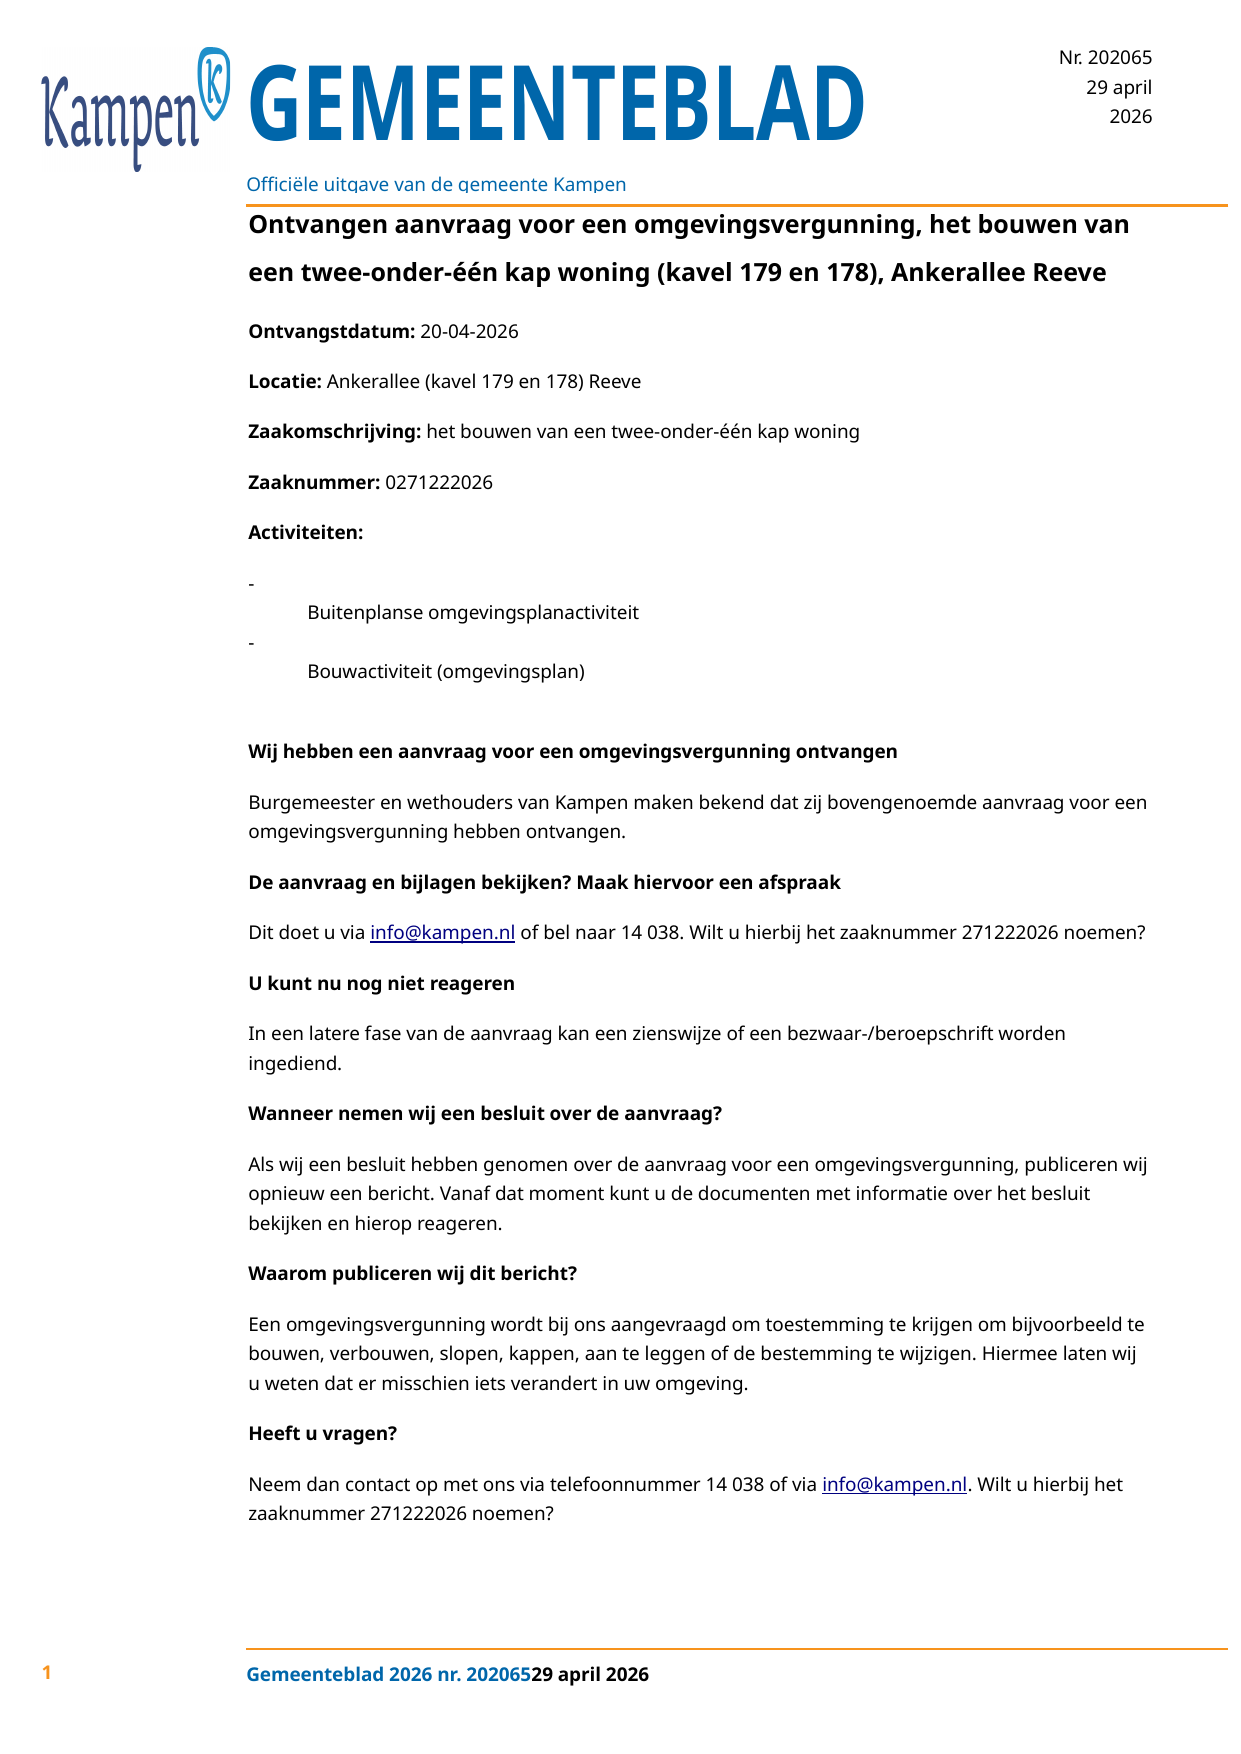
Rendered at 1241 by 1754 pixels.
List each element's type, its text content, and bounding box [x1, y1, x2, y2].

text Heeft u vragen? [248, 1420, 1152, 1446]
text In een latere fase van de aanvraag kan een zienswijze of een bezwaar-/beroepschrift worden ingediend. [248, 1020, 1152, 1076]
text Wanneer nemen wij een besluit over de aanvraag? [248, 1100, 1152, 1126]
text Dit doet u via info@kampen.nl of bel naar 14 038. Wilt u hierbij het zaaknummer 271222026 noemen? [248, 919, 1152, 945]
text U kunt nu nog niet reageren [248, 970, 1152, 996]
text Zaakomschrijving: het bouwen van een twee-onder-één kap woning [248, 419, 1152, 444]
text Zaaknummer: 0271222026 [248, 469, 1152, 495]
list Bouwactiviteit (omgevingsplan) [248, 659, 1152, 684]
text De aanvraag en bijlagen bekijken? Maak hiervoor een afspraak [248, 869, 1152, 895]
text Een omgevingsvergunning wordt bij ons aangevraagd om toestemming te krijgen om bijvoorbeeld te bouwen, verbouwen, slopen, kappen, aan te leggen of de bestemming te wijzigen. Hiermee laten wij u weten dat er misschien iets verandert in uw omgeving. [248, 1311, 1152, 1396]
text Ontvangstdatum: 20-04-2026 [248, 318, 1152, 344]
picture [41, 47, 231, 172]
text Locatie: Ankerallee (kavel 179 en 178) Reeve [248, 368, 1152, 394]
text Waarom publiceren wij dit bericht? [248, 1260, 1152, 1286]
text Als wij een besluit hebben genomen over de aanvraag voor een omgevingsvergunning, publiceren wij opnieuw een bericht. Vanaf dat moment kunt u de documenten met informatie over het besluit bekijken en hierop reageren. [248, 1151, 1152, 1236]
list Buitenplanse omgevingsplanactiviteit [248, 599, 1152, 625]
text Neem dan contact op met ons via telefoonnummer 14 038 of via info@kampen.nl. Wilt u hierbij het zaaknummer 271222026 noemen? [248, 1471, 1152, 1526]
text Activiteiten: [248, 519, 1152, 545]
text Burgemeester en wethouders van Kampen maken bekend dat zij bovengenoemde aanvraag voor een omgevingsvergunning hebben ontvangen. [248, 789, 1152, 844]
text Ontvangen aanvraag voor een omgevingsvergunning, het bouwen van een twee-onder-één kap woning (kavel 179 en 178), Ankerallee Reeve [248, 207, 1152, 288]
text Wij hebben een aanvraag voor een omgevingsvergunning ontvangen [248, 739, 1152, 764]
